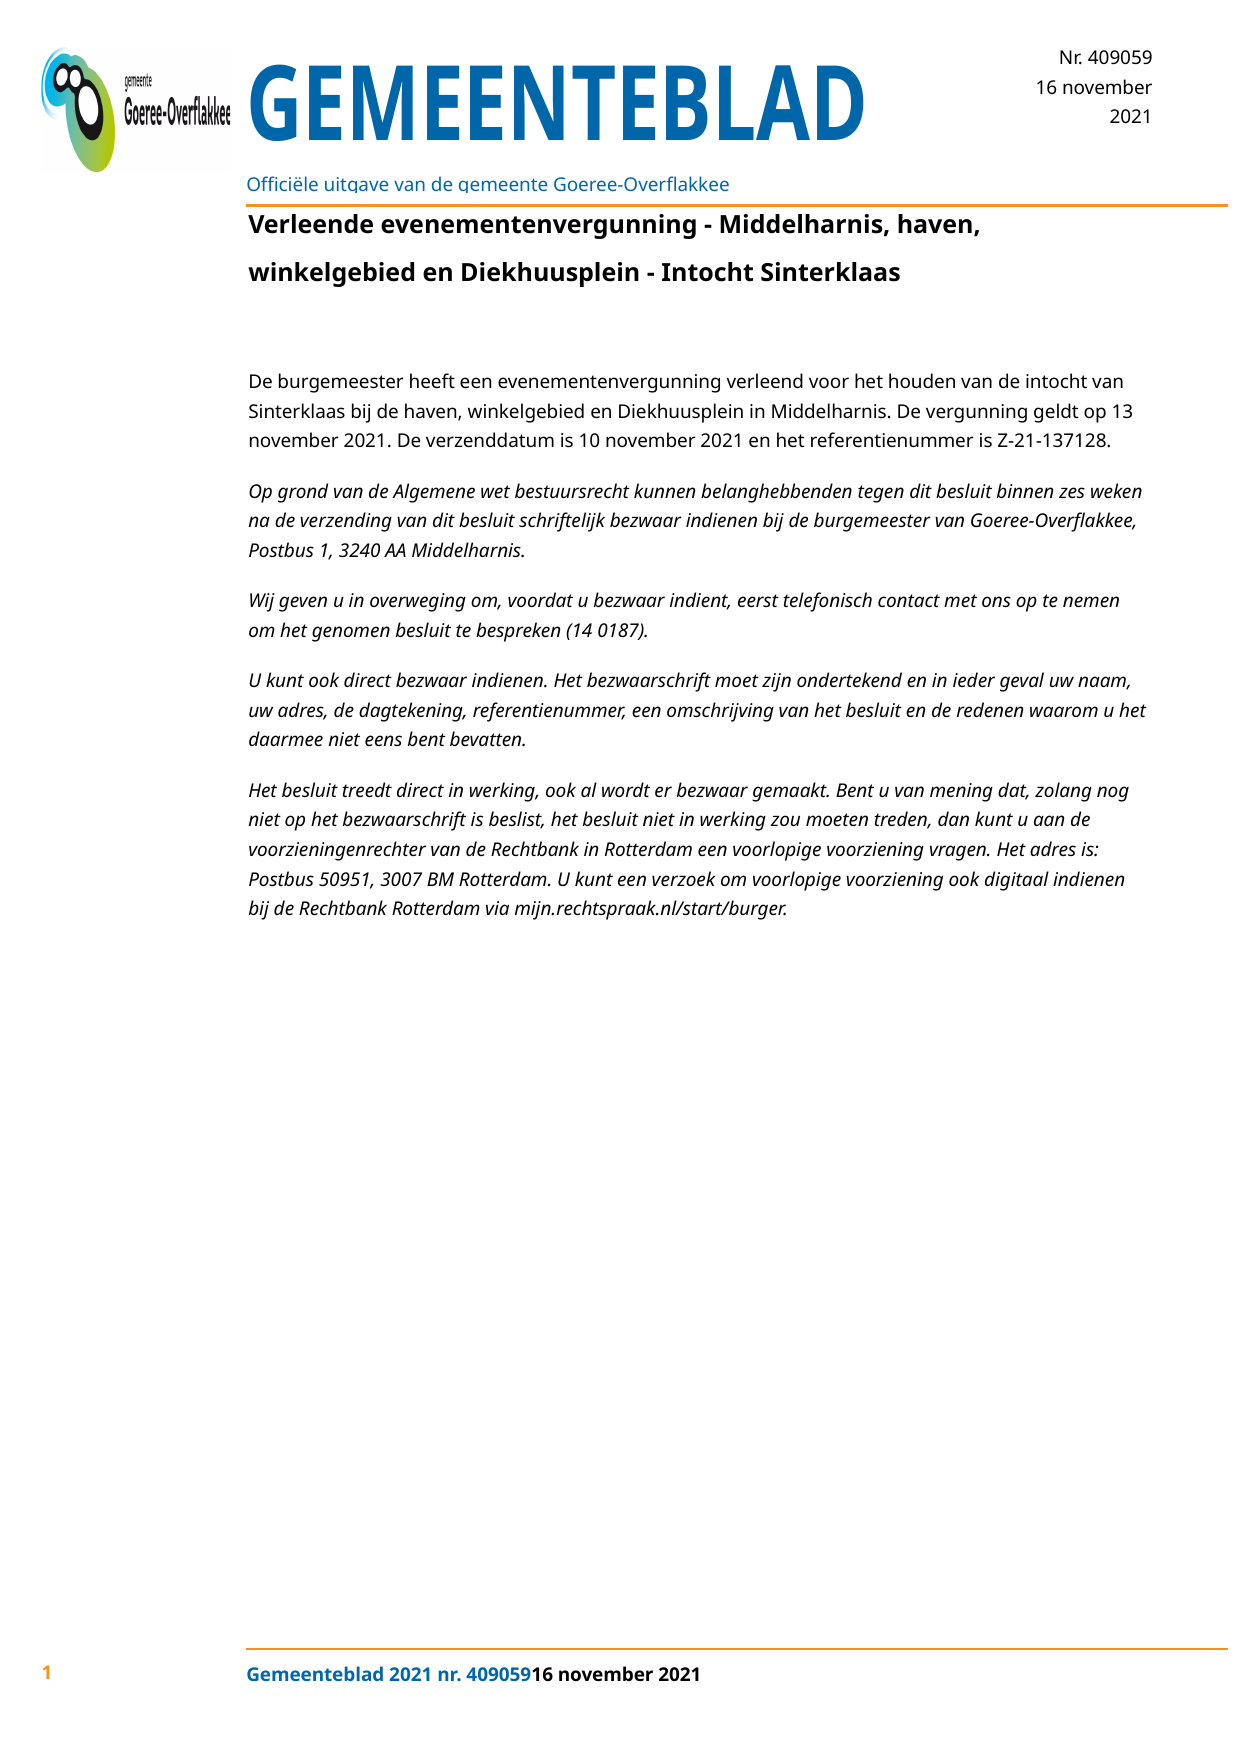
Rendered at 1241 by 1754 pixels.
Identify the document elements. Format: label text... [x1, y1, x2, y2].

text Op grond van de Algemene wet bestuursrecht kunnen belanghebbenden tegen dit besluit binnen zes weken na de verzending van dit besluit schriftelijk bezwaar indienen bij de burgemeester van Goeree-Overflakkee, Postbus 1, 3240 AA Middelharnis. [248, 478, 1152, 563]
picture [41, 47, 231, 172]
text De burgemeester heeft een evenementenvergunning verleend voor het houden van de intocht van Sinterklaas bij de haven, winkelgebied en Diekhuusplein in Middelharnis. De vergunning geldt op 13 november 2021. De verzenddatum is 10 november 2021 en het referentienummer is Z-21-137128. [248, 368, 1152, 453]
text Het besluit treedt direct in werking, ook al wordt er bezwaar gemaakt. Bent u van mening dat, zolang nog niet op het bezwaarschrift is beslist, het besluit niet in werking zou moeten treden, dan kunt u aan de voorzieningenrechter van de Rechtbank in Rotterdam een voorlopige voorziening vragen. Het adres is: Postbus 50951, 3007 BM Rotterdam. U kunt een verzoek om voorlopige voorziening ook digitaal indienen bij de Rechtbank Rotterdam via mijn.rechtspraak.nl/start/burger. [248, 777, 1152, 921]
text Wij geven u in overweging om, voordat u bezwaar indient, eerst telefonisch contact met ons op te nemen om het genomen besluit te bespreken (14 0187). [248, 587, 1152, 643]
text U kunt ook direct bezwaar indienen. Het bezwaarschrift moet zijn ondertekend en in ieder geval uw naam, uw adres, de dagtekening, referentienummer, een omschrijving van het besluit en de redenen waarom u het daarmee niet eens bent bevatten. [248, 667, 1152, 752]
text Verleende evenementenvergunning - Middelharnis, haven, winkelgebied en Diekhuusplein - Intocht Sinterklaas [248, 207, 1152, 288]
